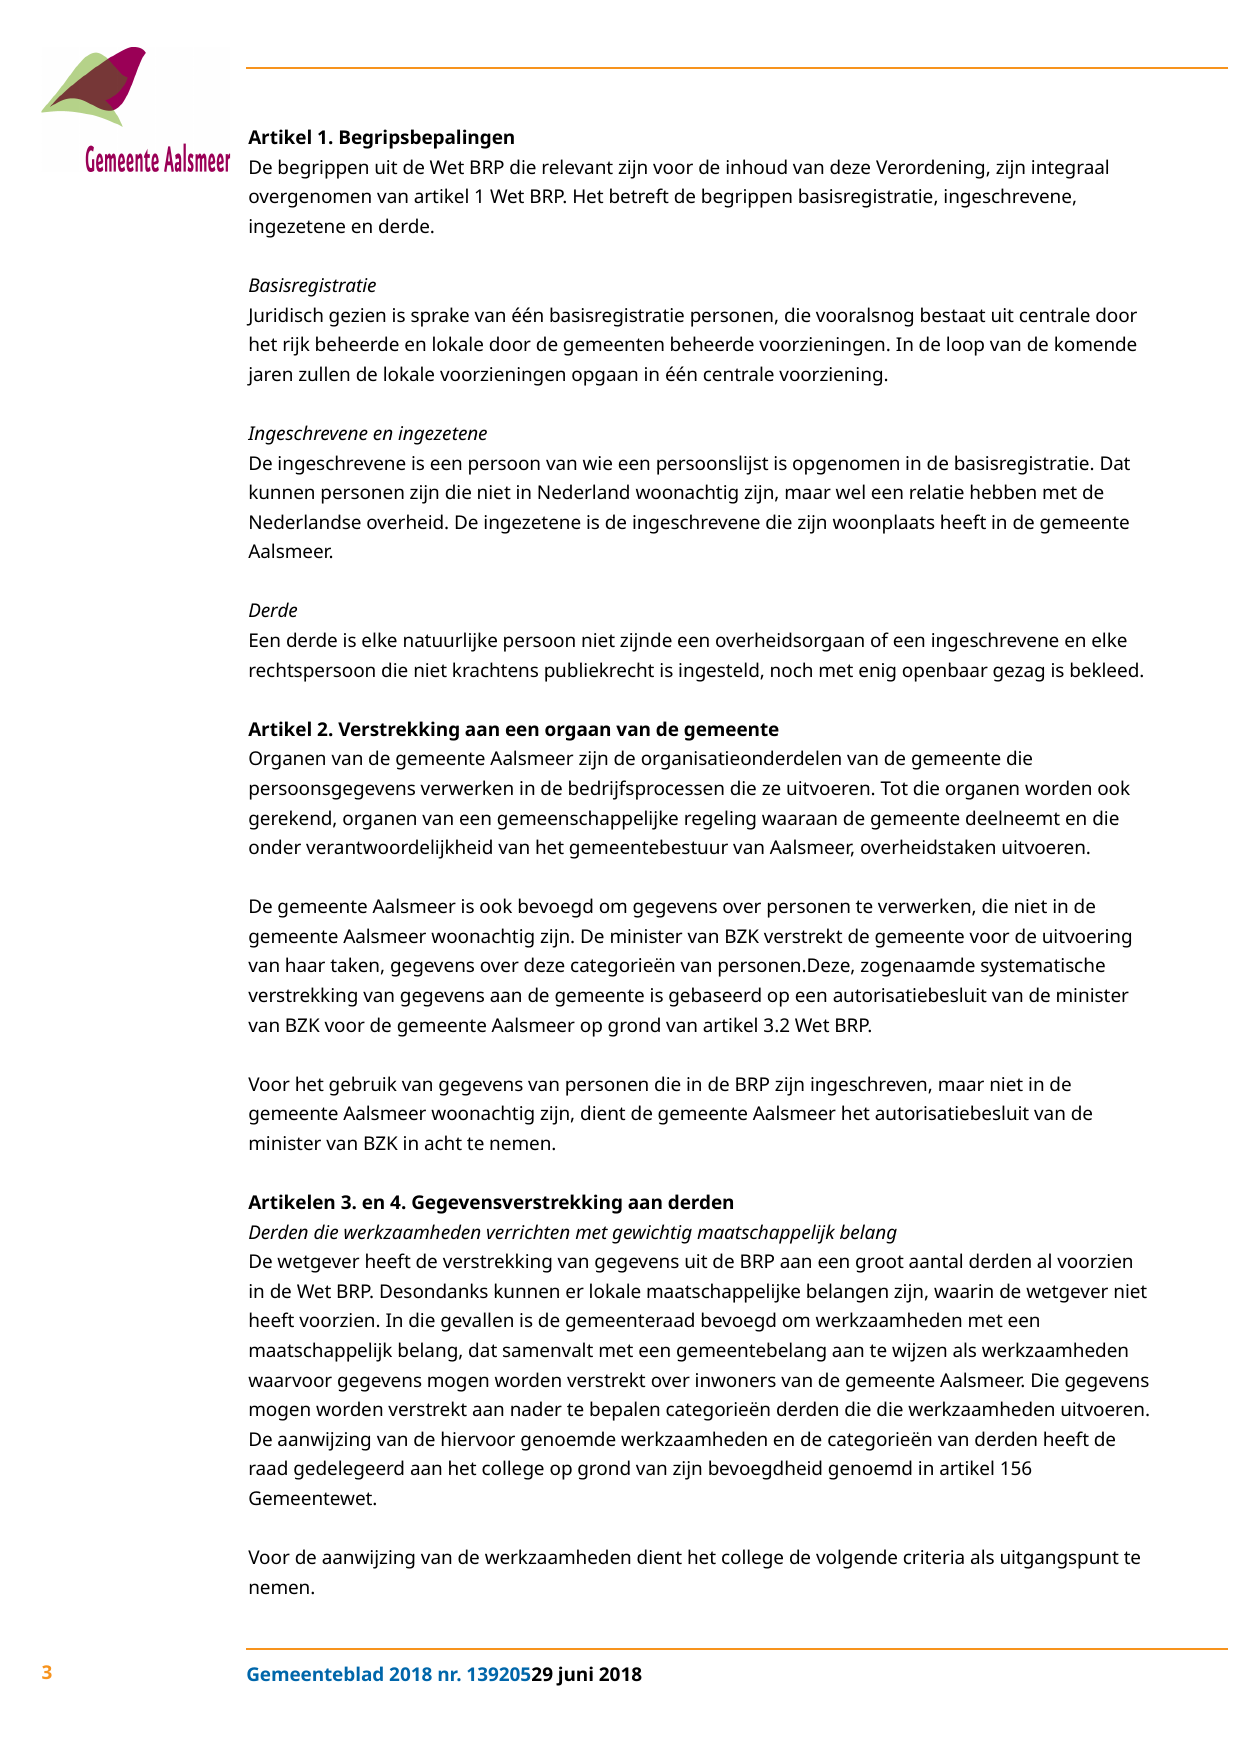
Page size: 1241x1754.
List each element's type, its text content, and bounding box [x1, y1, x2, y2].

text Voor het gebruik van gegevens van personen die in de BRP zijn ingeschreven, maar niet in de gemeente Aalsmeer woonachtig zijn, dient de gemeente Aalsmeer het autorisatiebesluit van de minister van BZK in acht te nemen. [248, 1071, 1152, 1156]
text De begrippen uit de Wet BRP die relevant zijn voor de inhoud van deze Verordening, zijn integraal overgenomen van artikel 1 Wet BRP. Het betreft de begrippen basisregistratie, ingeschrevene, ingezetene en derde. [248, 154, 1152, 239]
text De ingeschrevene is een persoon van wie een persoonslijst is opgenomen in de basisregistratie. Dat kunnen personen zijn die niet in Nederland woonachtig zijn, maar wel een relatie hebben met de Nederlandse overheid. De ingezetene is de ingeschrevene die zijn woonplaats heeft in de gemeente Aalsmeer. [248, 450, 1152, 564]
text De wetgever heeft de verstrekking van gegevens uit de BRP aan een groot aantal derden al voorzien in de Wet BRP. Desondanks kunnen er lokale maatschappelijke belangen zijn, waarin de wetgever niet heeft voorzien. In die gevallen is de gemeenteraad bevoegd om werkzaamheden met een maatschappelijk belang, dat samenvalt met een gemeentebelang aan te wijzen als werkzaamheden waarvoor gegevens mogen worden verstrekt over inwoners van de gemeente Aalsmeer. Die gegevens mogen worden verstrekt aan nader te bepalen categorieën derden die die werkzaamheden uitvoeren. De aanwijzing van de hiervoor genoemde werkzaamheden en de categorieën van derden heeft de raad gedelegeerd aan het college op grond van zijn bevoegdheid genoemd in artikel 156 Gemeentewet. [248, 1248, 1152, 1511]
text Organen van de gemeente Aalsmeer zijn de organisatieonderdelen van de gemeente die persoonsgegevens verwerken in de bedrijfsprocessen die ze uitvoeren. Tot die organen worden ook gerekend, organen van een gemeenschappelijke regeling waaraan de gemeente deelneemt en die onder verantwoordelijkheid van het gemeentebestuur van Aalsmeer, overheidstaken uitvoeren. [248, 746, 1152, 860]
text De gemeente Aalsmeer is ook bevoegd om gegevens over personen te verwerken, die niet in de gemeente Aalsmeer woonachtig zijn. De minister van BZK verstrekt de gemeente voor de uitvoering van haar taken, gegevens over deze categorieën van personen.Deze, zogenaamde systematische verstrekking van gegevens aan de gemeente is gebaseerd op een autorisatiebesluit van de minister van BZK voor de gemeente Aalsmeer op grond van artikel 3.2 Wet BRP. [248, 893, 1152, 1038]
text Basisregistratie [248, 272, 1152, 298]
text Derde [248, 598, 1152, 623]
text Derden die werkzaamheden verrichten met gewichtig maatschappelijk belang [248, 1219, 1152, 1245]
text Artikel 1. Begripsbepalingen [248, 124, 1152, 150]
text Artikel 2. Verstrekking aan een orgaan van de gemeente [248, 716, 1152, 742]
text Juridisch gezien is sprake van één basisregistratie personen, die vooralsnog bestaat uit centrale door het rijk beheerde en lokale door de gemeenten beheerde voorzieningen. In de loop van de komende jaren zullen de lokale voorzieningen opgaan in één centrale voorziening. [248, 302, 1152, 387]
text Een derde is elke natuurlijke persoon niet zijnde een overheidsorgaan of een ingeschrevene en elke rechtspersoon die niet krachtens publiekrecht is ingesteld, noch met enig openbaar gezag is bekleed. [248, 627, 1152, 683]
text Artikelen 3. en 4. Gegevensverstrekking aan derden [248, 1189, 1152, 1215]
text Ingeschrevene en ingezetene [248, 420, 1152, 446]
text Voor de aanwijzing van de werkzaamheden dient het college de volgende criteria als uitgangspunt te nemen. [248, 1544, 1152, 1600]
picture [41, 47, 231, 172]
